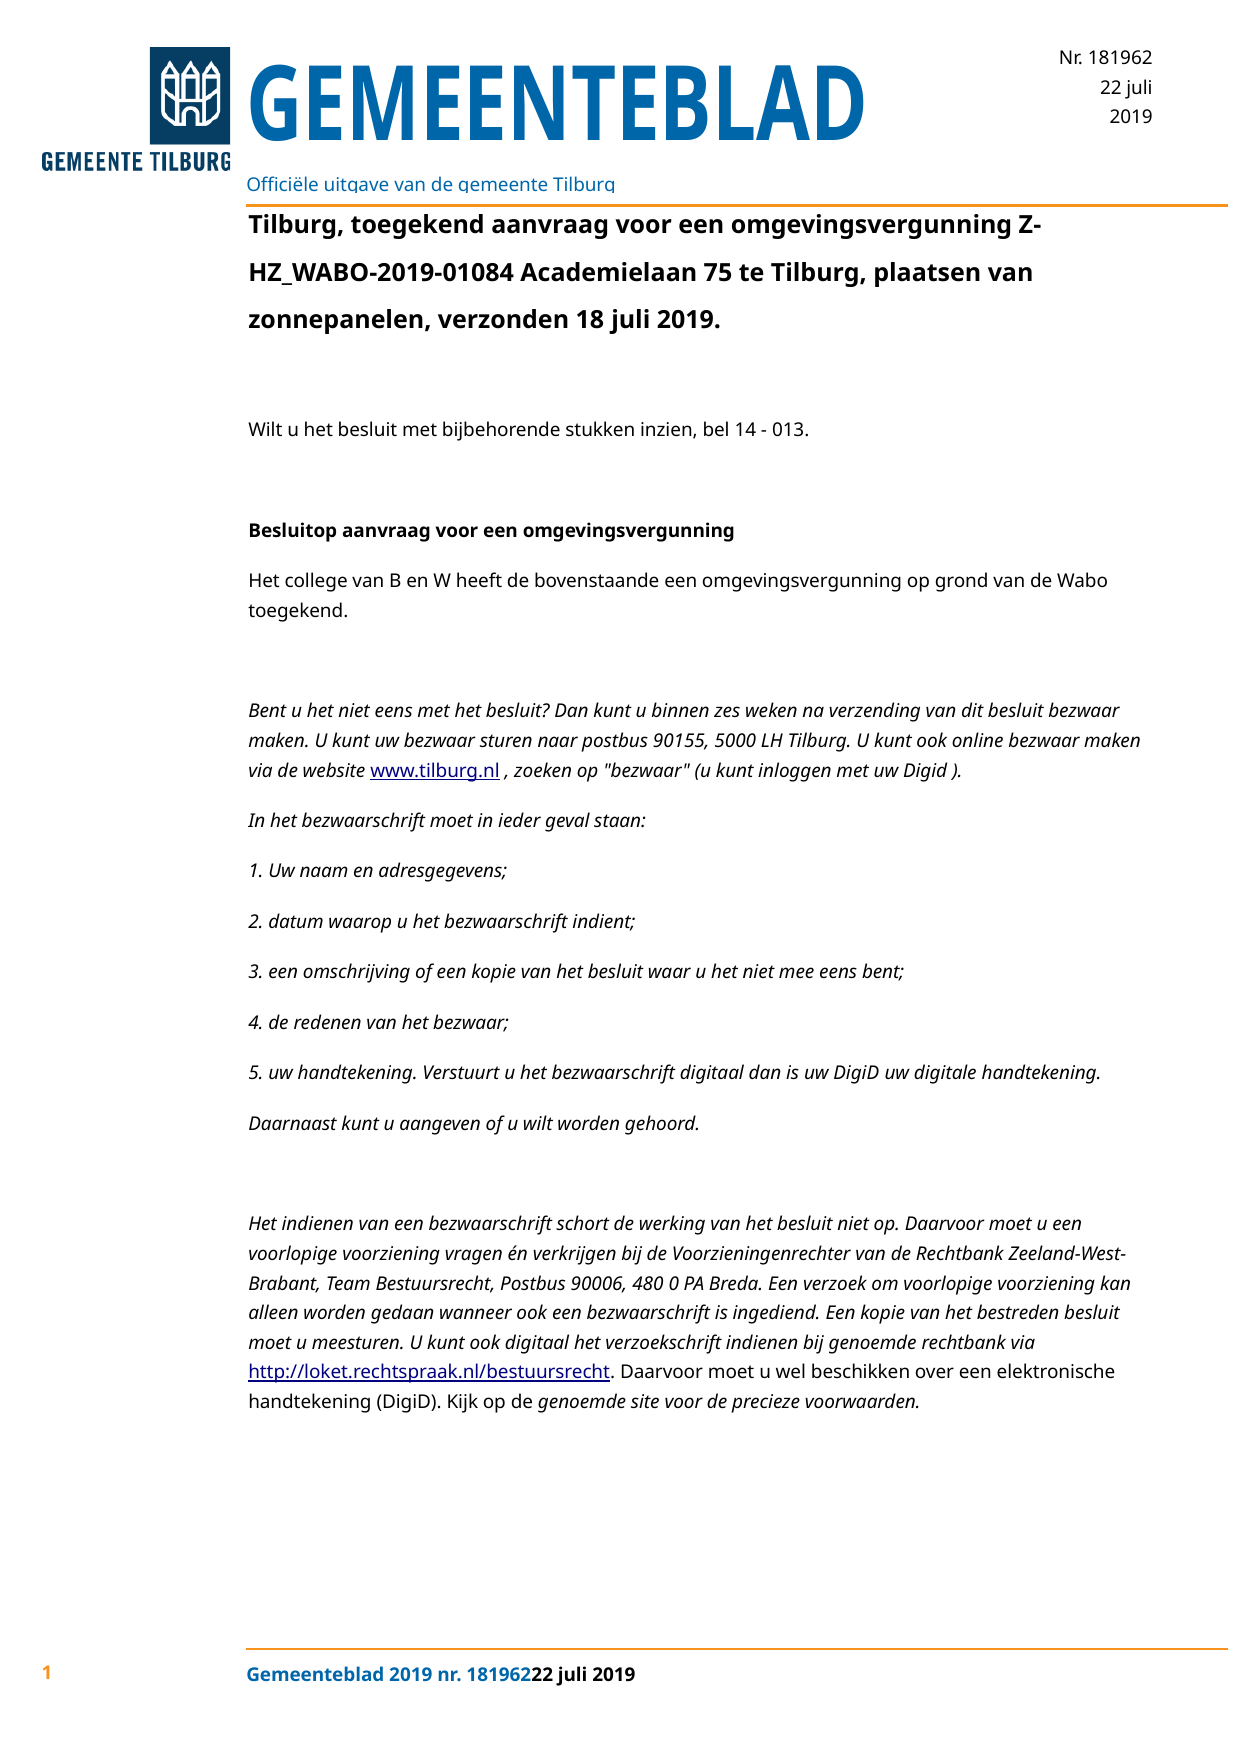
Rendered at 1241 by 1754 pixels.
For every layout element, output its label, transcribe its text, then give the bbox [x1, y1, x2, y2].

text 4. de redenen van het bezwaar; [248, 1009, 1152, 1034]
text 2. datum waarop u het bezwaarschrift indient; [248, 908, 1152, 934]
text Besluitop aanvraag voor een omgevingsvergunning [248, 517, 1152, 542]
text Bent u het niet eens met het besluit? Dan kunt u binnen zes weken na verzending van dit besluit bezwaar maken. U kunt uw bezwaar sturen naar postbus 90155, 5000 LH Tilburg. U kunt ook online bezwaar maken via de website www.tilburg.nl , zoeken op "bezwaar" (u kunt inloggen met uw Digid ). [248, 698, 1152, 782]
text 1. Uw naam en adresgegevens; [248, 858, 1152, 883]
text Het college van B en W heeft de bovenstaande een omgevingsvergunning op grond van de Wabo toegekend. [248, 567, 1152, 622]
text Het indienen van een bezwaarschrift schort de werking van het besluit niet op. Daarvoor moet u een voorlopige voorziening vragen én verkrijgen bij de Voorzieningenrechter van de Rechtbank Zeeland-West-Brabant, Team Bestuursrecht, Postbus 90006, 480 0 PA Breda. Een verzoek om voorlopige voorziening kan alleen worden gedaan wanneer ook een bezwaarschrift is ingediend. Een kopie van het bestreden besluit moet u meesturen. U kunt ook digitaal het verzoekschrift indienen bij genoemde rechtbank via http://loket.rechtspraak.nl/bestuursrecht. Daarvoor moet u wel beschikken over een elektronische handtekening (DigiD). Kijk op de genoemde site voor de precieze voorwaarden. [248, 1211, 1152, 1414]
text In het bezwaarschrift moet in ieder geval staan: [248, 807, 1152, 833]
text 3. een omschrijving of een kopie van het besluit waar u het niet mee eens bent; [248, 958, 1152, 984]
text Daarnaast kunt u aangeven of u wilt worden gehoord. [248, 1110, 1152, 1135]
text Wilt u het besluit met bijbehorende stukken inzien, bel 14 - 013. [248, 416, 1152, 442]
picture [41, 47, 231, 172]
text Tilburg, toegekend aanvraag voor een omgevingsvergunning Z-HZ_WABO-2019-01084 Academielaan 75 te Tilburg, plaatsen van zonnepanelen, verzonden 18 juli 2019. [248, 207, 1152, 336]
text 5. uw handtekening. Verstuurt u het bezwaarschrift digitaal dan is uw DigiD uw digitale handtekening. [248, 1059, 1152, 1085]
